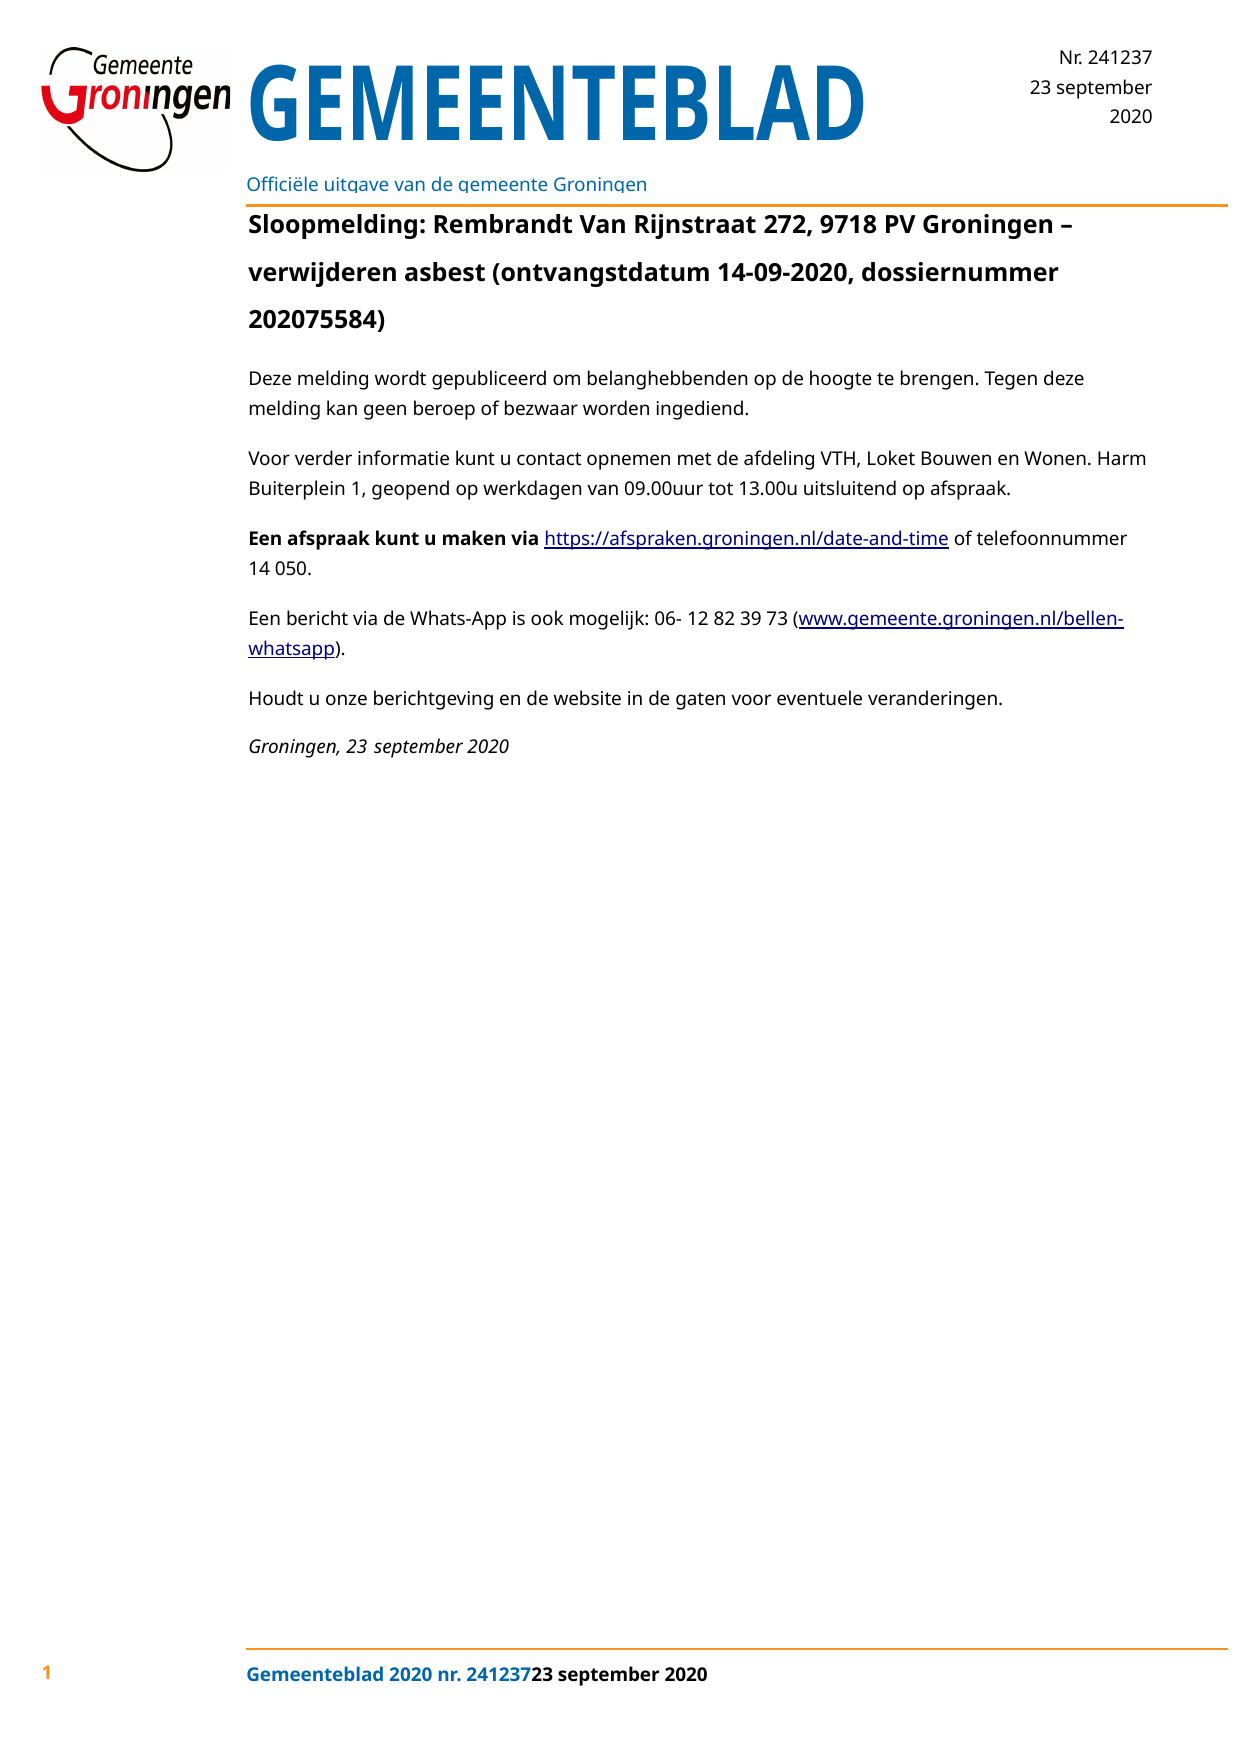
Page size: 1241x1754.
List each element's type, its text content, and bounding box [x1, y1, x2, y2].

text Een afspraak kunt u maken via https://afspraken.groningen.nl/date-and-time of telefoonnummer 14 050. [248, 526, 1152, 581]
picture [41, 47, 231, 172]
text Sloopmelding: Rembrandt Van Rijnstraat 272, 9718 PV Groningen – verwijderen asbest (ontvangstdatum 14-09-2020, dossiernummer 202075584) [248, 207, 1152, 336]
text Houdt u onze berichtgeving en de website in de gaten voor eventuele veranderingen. [248, 686, 1152, 711]
text Een bericht via de Whats-App is ook mogelijk: 06- 12 82 39 73 (www.gemeente.groningen.nl/bellen-whatsapp). [248, 606, 1152, 661]
text Voor verder informatie kunt u contact opnemen met de afdeling VTH, Loket Bouwen en Wonen. Harm Buiterplein 1, geopend op werkdagen van 09.00uur tot 13.00u uitsluitend op afspraak. [248, 446, 1152, 501]
text Deze melding wordt gepubliceerd om belanghebbenden op de hoogte te brengen. Tegen deze melding kan geen beroep of bezwaar worden ingediend. [248, 366, 1152, 421]
text Groningen, 23 september 2020 [248, 733, 1152, 759]
